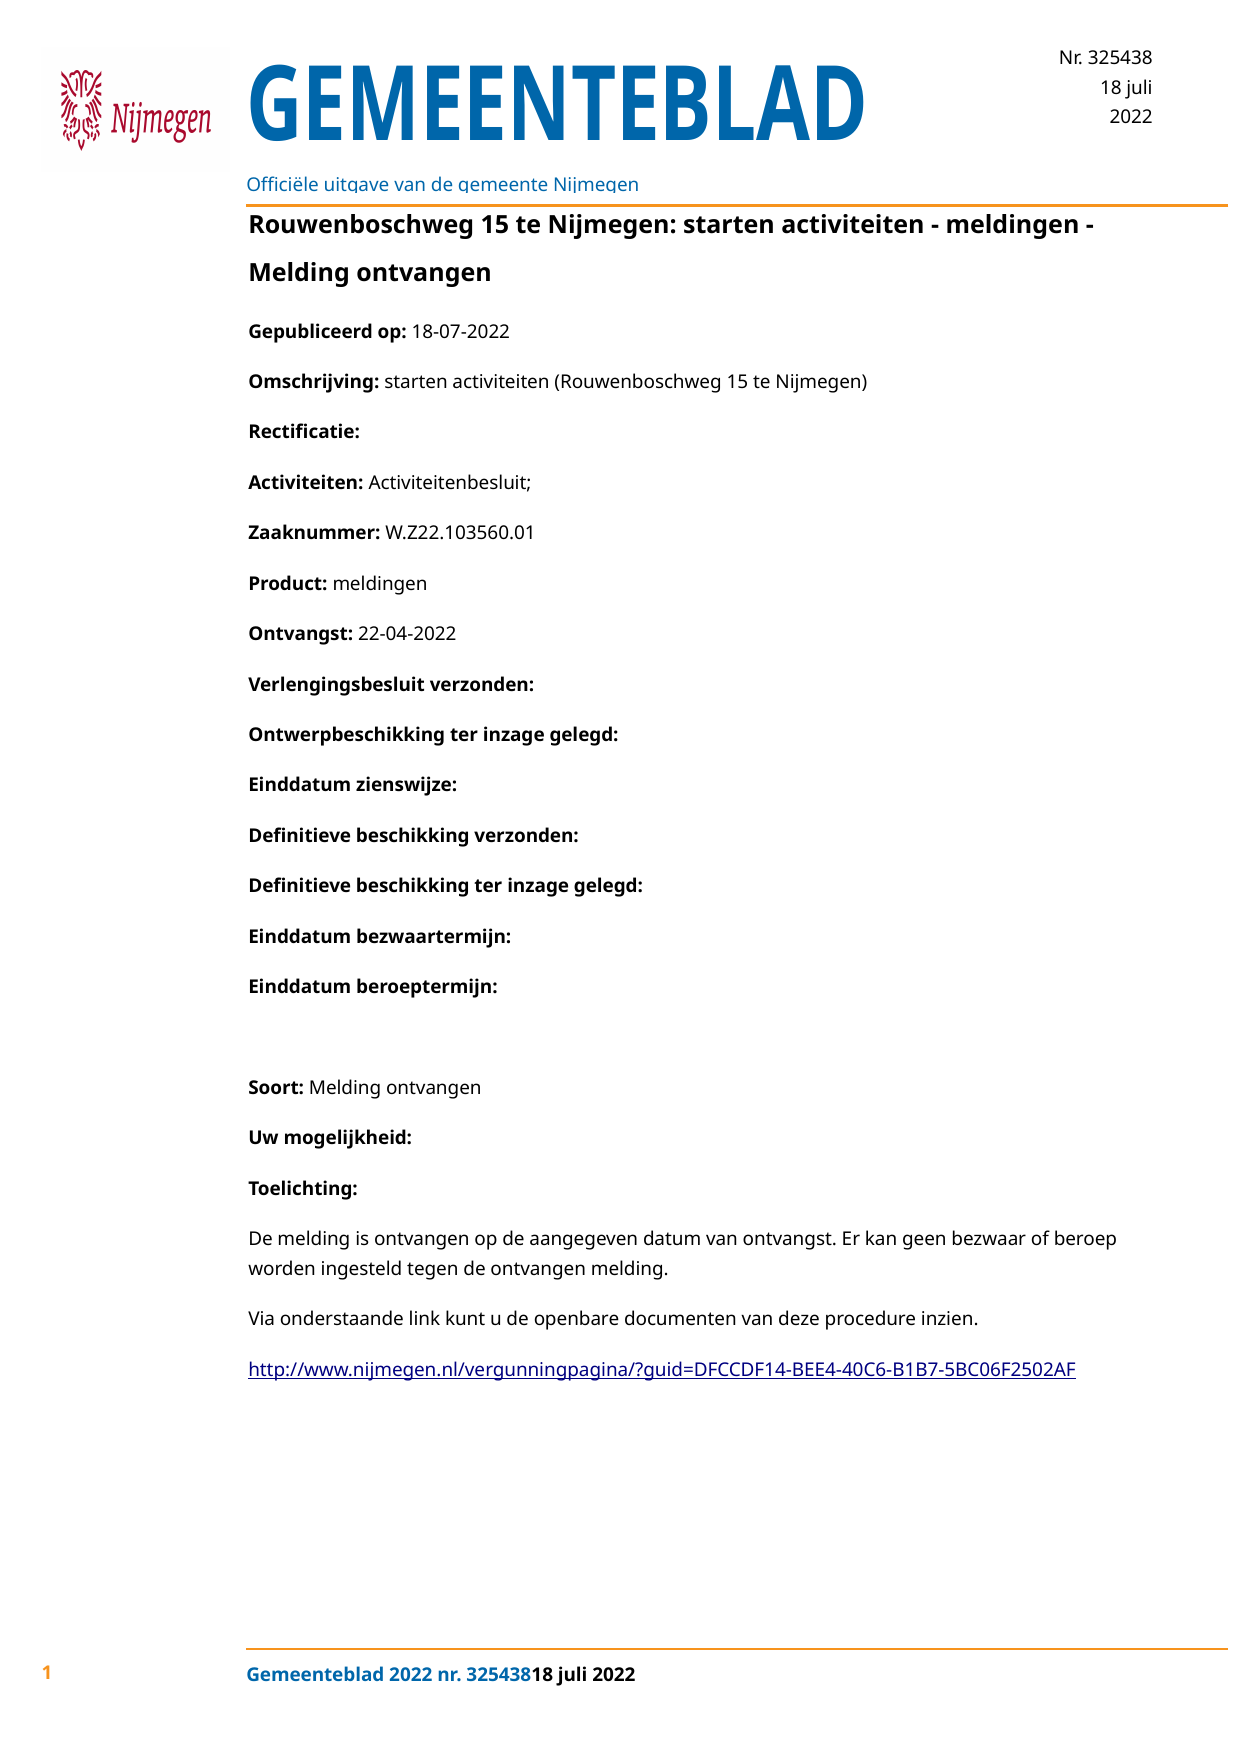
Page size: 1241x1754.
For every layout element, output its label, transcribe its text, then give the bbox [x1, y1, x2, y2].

text Ontvangst: 22-04-2022 [248, 620, 1152, 646]
text Definitieve beschikking ter inzage gelegd: [248, 872, 1152, 898]
text Rectificatie: [248, 419, 1152, 444]
text Einddatum beroeptermijn: [248, 973, 1152, 999]
text Omschrijving: starten activiteiten (Rouwenboschweg 15 te Nijmegen) [248, 368, 1152, 394]
text Gepubliceerd op: 18-07-2022 [248, 318, 1152, 344]
text Zaaknummer: W.Z22.103560.01 [248, 519, 1152, 545]
text Toelichting: [248, 1175, 1152, 1201]
text Uw mogelijkheid: [248, 1124, 1152, 1150]
text De melding is ontvangen op de aangegeven datum van ontvangst. Er kan geen bezwaar of beroep worden ingesteld tegen de ontvangen melding. [248, 1225, 1152, 1281]
text Verlengingsbesluit verzonden: [248, 671, 1152, 697]
text http://www.nijmegen.nl/vergunningpagina/?guid=DFCCDF14-BEE4-40C6-B1B7-5BC06F2502AF [248, 1356, 1152, 1382]
text Product: meldingen [248, 570, 1152, 596]
text Einddatum bezwaartermijn: [248, 923, 1152, 949]
text Rouwenboschweg 15 te Nijmegen: starten activiteiten - meldingen - Melding ontvangen [248, 207, 1152, 288]
text Ontwerpbeschikking ter inzage gelegd: [248, 721, 1152, 747]
text Definitieve beschikking verzonden: [248, 822, 1152, 848]
text Soort: Melding ontvangen [248, 1074, 1152, 1100]
text Activiteiten: Activiteitenbesluit; [248, 469, 1152, 495]
text Einddatum zienswijze: [248, 772, 1152, 797]
picture [41, 47, 231, 172]
text Via onderstaande link kunt u de openbare documenten van deze procedure inzien. [248, 1305, 1152, 1331]
